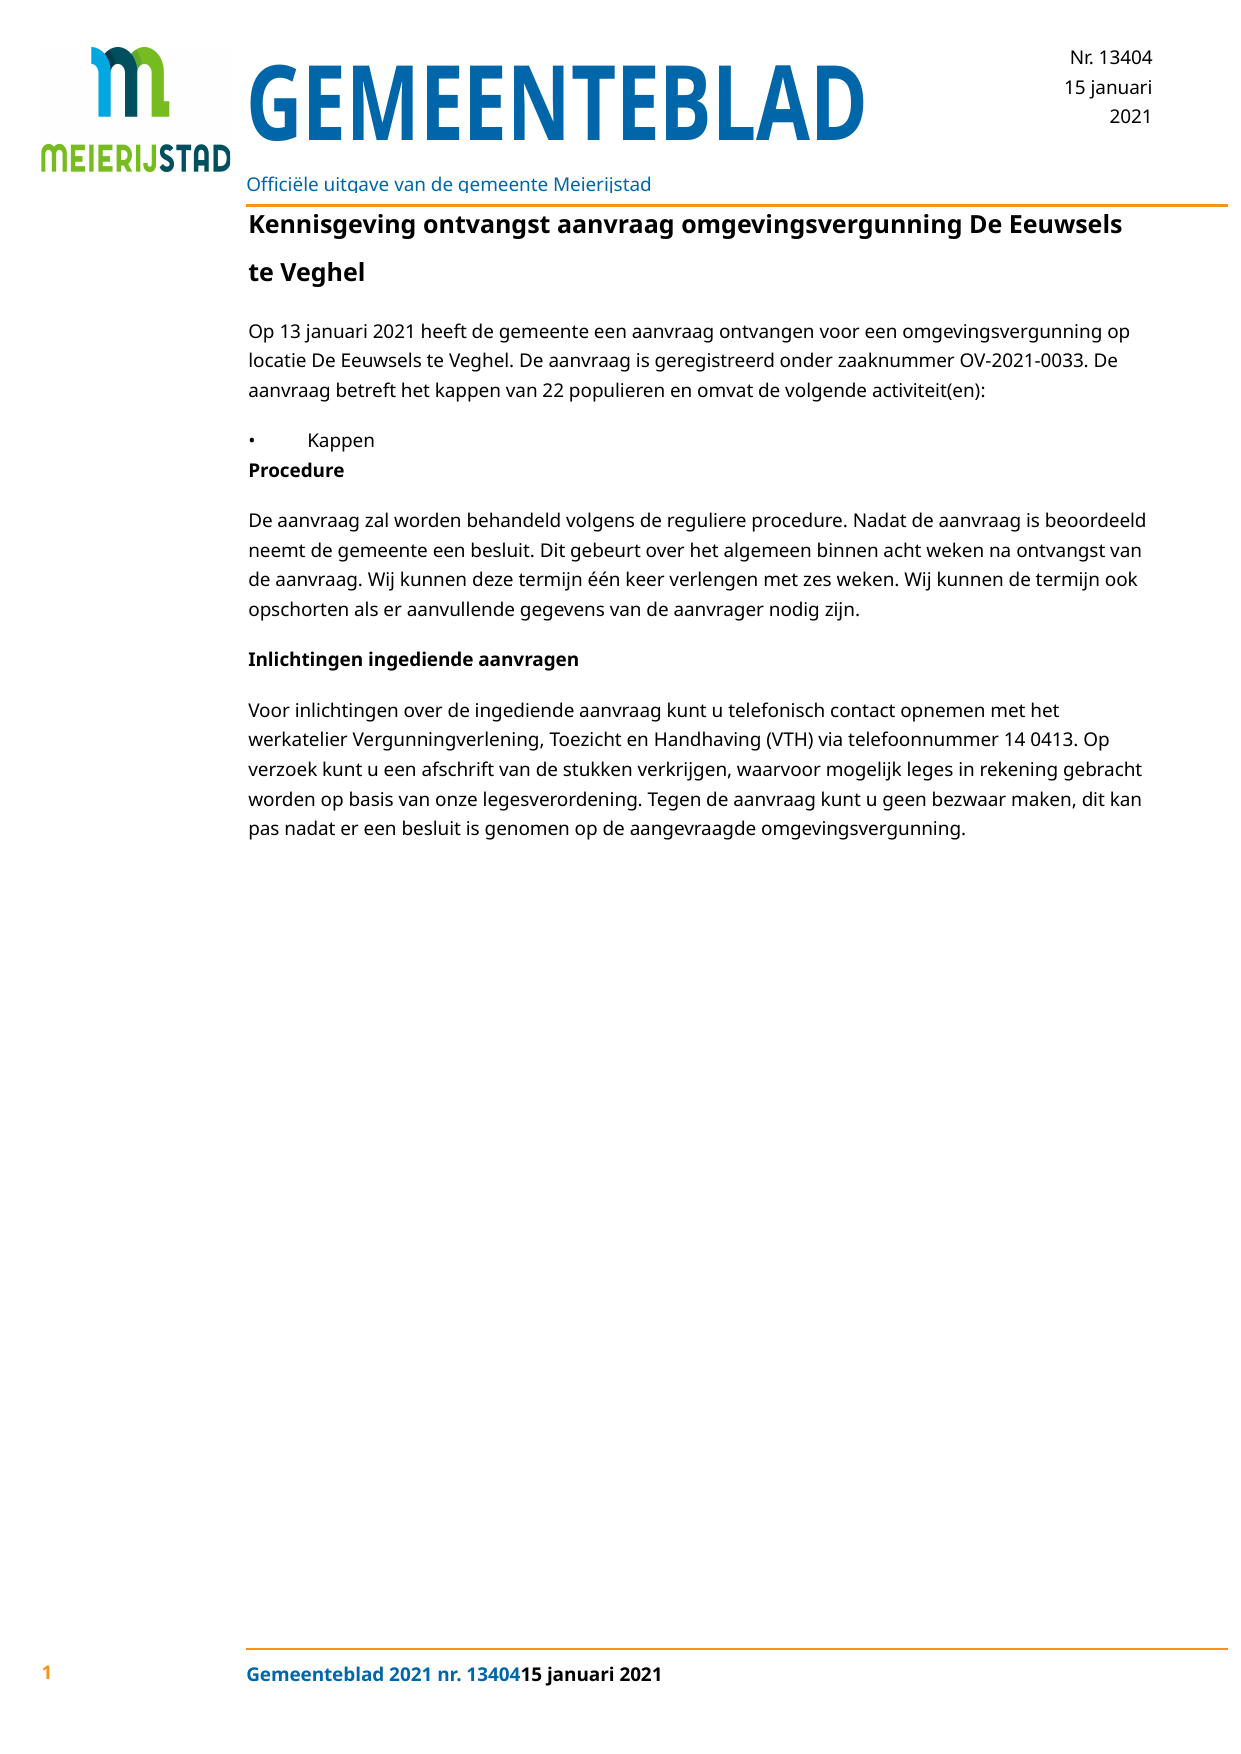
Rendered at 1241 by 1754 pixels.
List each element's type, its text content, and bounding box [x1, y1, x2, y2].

list Kappen [248, 427, 1152, 453]
picture [41, 47, 231, 172]
text Inlichtingen ingediende aanvragen [248, 647, 1152, 672]
text Voor inlichtingen over de ingediende aanvraag kunt u telefonisch contact opnemen met het werkatelier Vergunningverlening, Toezicht en Handhaving (VTH) via telefoonnummer 14 0413. Op verzoek kunt u een afschrift van de stukken verkrijgen, waarvoor mogelijk leges in rekening gebracht worden op basis van onze legesverordening. Tegen de aanvraag kunt u geen bezwaar maken, dit kan pas nadat er een besluit is genomen op de aangevraagde omgevingsvergunning. [248, 697, 1152, 841]
text De aanvraag zal worden behandeld volgens de reguliere procedure. Nadat de aanvraag is beoordeeld neemt de gemeente een besluit. Dit gebeurt over het algemeen binnen acht weken na ontvangst van de aanvraag. Wij kunnen deze termijn één keer verlengen met zes weken. Wij kunnen de termijn ook opschorten als er aanvullende gegevens van de aanvrager nodig zijn. [248, 507, 1152, 622]
text Procedure [248, 457, 1152, 483]
text Op 13 januari 2021 heeft de gemeente een aanvraag ontvangen voor een omgevingsvergunning op locatie De Eeuwsels te Veghel. De aanvraag is geregistreerd onder zaaknummer OV-2021-0033. De aanvraag betreft het kappen van 22 populieren en omvat de volgende activiteit(en): [248, 318, 1152, 403]
text Kennisgeving ontvangst aanvraag omgevingsvergunning De Eeuwsels te Veghel [248, 207, 1152, 288]
